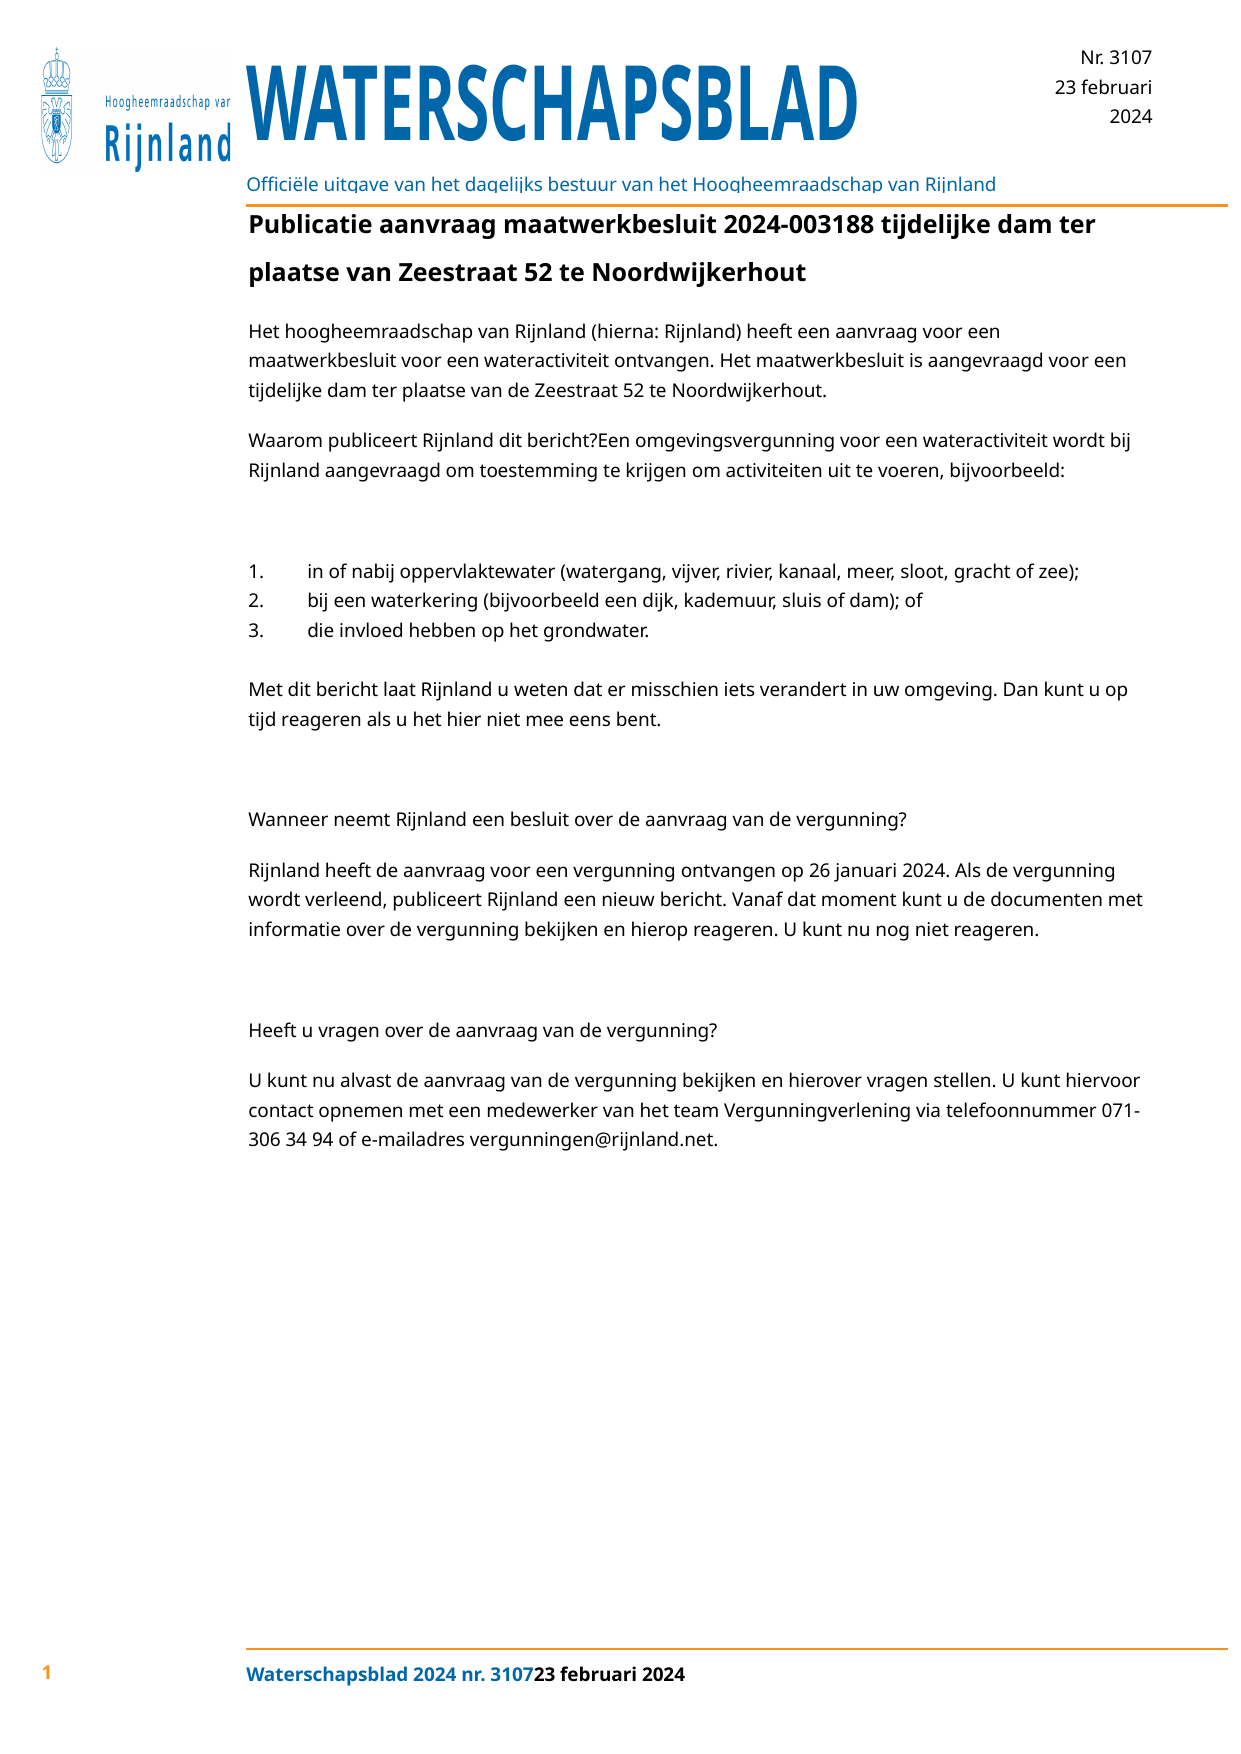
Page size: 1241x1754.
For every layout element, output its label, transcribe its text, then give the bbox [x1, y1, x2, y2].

list in of nabij oppervlaktewater (watergang, vijver, rivier, kanaal, meer, sloot, gracht of zee); [248, 558, 1152, 584]
text U kunt nu alvast de aanvraag van de vergunning bekijken en hierover vragen stellen. U kunt hiervoor contact opnemen met een medewerker van het team Vergunningverlening via telefoonnummer 071-306 34 94 of e-mailadres vergunningen@rijnland.net. [248, 1067, 1152, 1152]
text Waarom publiceert Rijnland dit bericht?Een omgevingsvergunning voor een wateractiviteit wordt bij Rijnland aangevraagd om toestemming te krijgen om activiteiten uit te voeren, bijvoorbeeld: [248, 427, 1152, 483]
list bij een waterkering (bijvoorbeeld een dijk, kademuur, sluis of dam); of [248, 587, 1152, 613]
text Rijnland heeft de aanvraag voor een vergunning ontvangen op 26 januari 2024. Als de vergunning wordt verleend, publiceert Rijnland een nieuw bericht. Vanaf dat moment kunt u de documenten met informatie over de vergunning bekijken en hierop reageren. U kunt nu nog niet reageren. [248, 857, 1152, 942]
text Het hoogheemraadschap van Rijnland (hierna: Rijnland) heeft een aanvraag voor een maatwerkbesluit voor een wateractiviteit ontvangen. Het maatwerkbesluit is aangevraagd voor een tijdelijke dam ter plaatse van de Zeestraat 52 te Noordwijkerhout. [248, 318, 1152, 403]
text Publicatie aanvraag maatwerkbesluit 2024-003188 tijdelijke dam ter plaatse van Zeestraat 52 te Noordwijkerhout [248, 207, 1152, 288]
picture [41, 47, 231, 172]
text Wanneer neemt Rijnland een besluit over de aanvraag van de vergunning? [248, 807, 1152, 832]
list die invloed hebben op het grondwater. [248, 617, 1152, 643]
text Heeft u vragen over de aanvraag van de vergunning? [248, 1017, 1152, 1043]
text Met dit bericht laat Rijnland u weten dat er misschien iets verandert in uw omgeving. Dan kunt u op tijd reageren als u het hier niet mee eens bent. [248, 676, 1152, 732]
